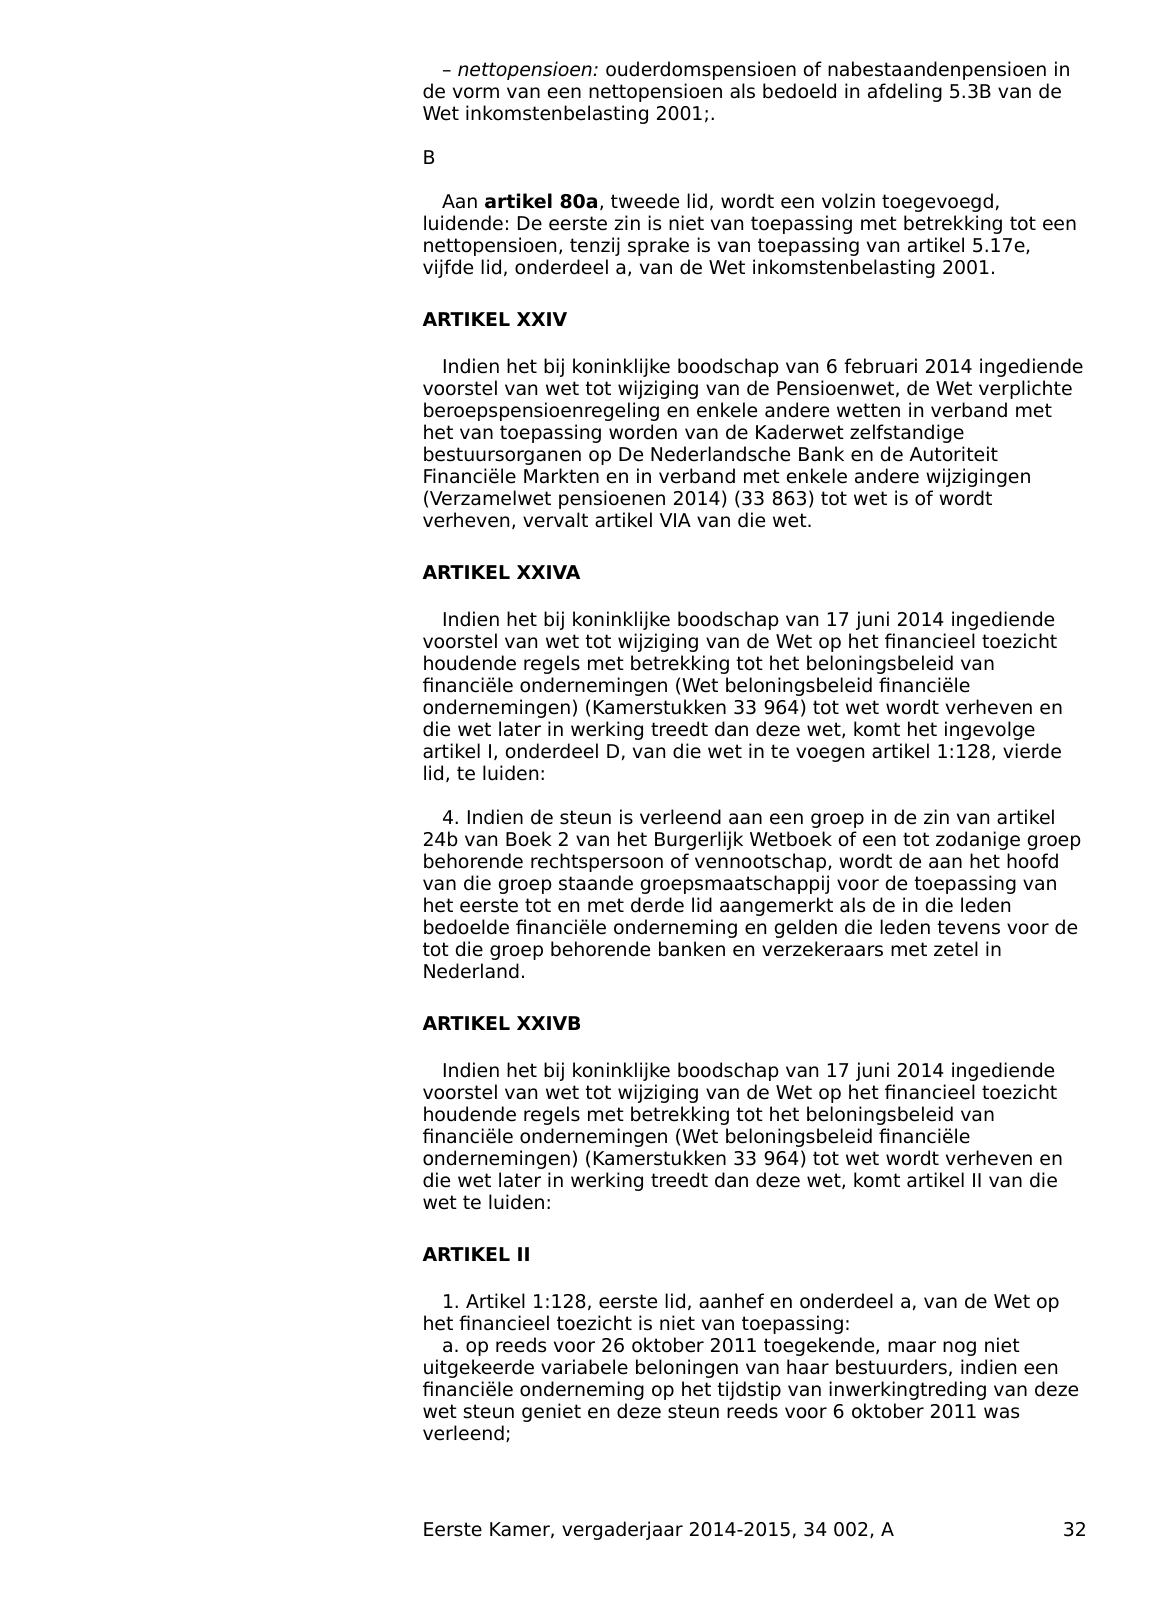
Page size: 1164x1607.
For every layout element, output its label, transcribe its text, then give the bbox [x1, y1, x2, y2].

text 4. Indien de steun is verleend aan een groep in de zin van artikel 24b van Boek 2 van het Burgerlijk Wetboek of een tot zodanige groep behorende rechtspersoon of vennootschap, wordt de aan het hoofd van die groep staande groepsmaatschappij voor de toepassing van het eerste tot en met derde lid aangemerkt als de in die leden bedoelde financiële onderneming en gelden die leden tevens voor de tot die groep behorende banken en verzekeraars met zetel in Nederland. [422, 807, 1087, 983]
text Indien het bij koninklijke boodschap van 6 februari 2014 ingediende voorstel van wet tot wijziging van de Pensioenwet, de Wet verplichte beroepspensioenregeling en enkele andere wetten in verband met het van toepassing worden van de Kaderwet zelfstandige bestuursorganen op De Nederlandsche Bank en de Autoriteit Financiële Markten en in verband met enkele andere wijzigingen (Verzamelwet pensioenen 2014) (33 863) tot wet is of wordt verheven, vervalt artikel VIA van die wet. [422, 356, 1087, 532]
text – nettopensioen: ouderdomspensioen of nabestaandenpensioen in de vorm van een nettopensioen als bedoeld in afdeling 5.3B van de Wet inkomstenbelasting 2001;. [422, 59, 1087, 125]
text 1. Artikel 1:128, eerste lid, aanhef en onderdeel a, van de Wet op het financieel toezicht is niet van toepassing: [422, 1291, 1087, 1335]
subtitle ARTIKEL XXIVB [422, 1013, 1087, 1035]
text B [422, 147, 1087, 169]
text Aan artikel 80a, tweede lid, wordt een volzin toegevoegd, luidende: De eerste zin is niet van toepassing met betrekking tot een nettopensioen, tenzij sprake is van toepassing van artikel 5.17e, vijfde lid, onderdeel a, van de Wet inkomstenbelasting 2001. [422, 191, 1087, 279]
text Indien het bij koninklijke boodschap van 17 juni 2014 ingediende voorstel van wet tot wijziging van de Wet op het financieel toezicht houdende regels met betrekking tot het beloningsbeleid van financiële ondernemingen (Wet beloningsbeleid financiële ondernemingen) (Kamerstukken 33 964) tot wet wordt verheven en die wet later in werking treedt dan deze wet, komt het ingevolge artikel I, onderdeel D, van die wet in te voegen artikel 1:128, vierde lid, te luiden: [422, 609, 1087, 785]
subtitle ARTIKEL XXIVA [422, 562, 1087, 584]
text Indien het bij koninklijke boodschap van 17 juni 2014 ingediende voorstel van wet tot wijziging van de Wet op het financieel toezicht houdende regels met betrekking tot het beloningsbeleid van financiële ondernemingen (Wet beloningsbeleid financiële ondernemingen) (Kamerstukken 33 964) tot wet wordt verheven en die wet later in werking treedt dan deze wet, komt artikel II van die wet te luiden: [422, 1060, 1087, 1214]
subtitle ARTIKEL II [422, 1244, 1087, 1266]
subtitle ARTIKEL XXIV [422, 309, 1087, 331]
text a. op reeds voor 26 oktober 2011 toegekende, maar nog niet uitgekeerde variabele beloningen van haar bestuurders, indien een financiële onderneming op het tijdstip van inwerkingtreding van deze wet steun geniet en deze steun reeds voor 6 oktober 2011 was verleend; [422, 1335, 1087, 1444]
